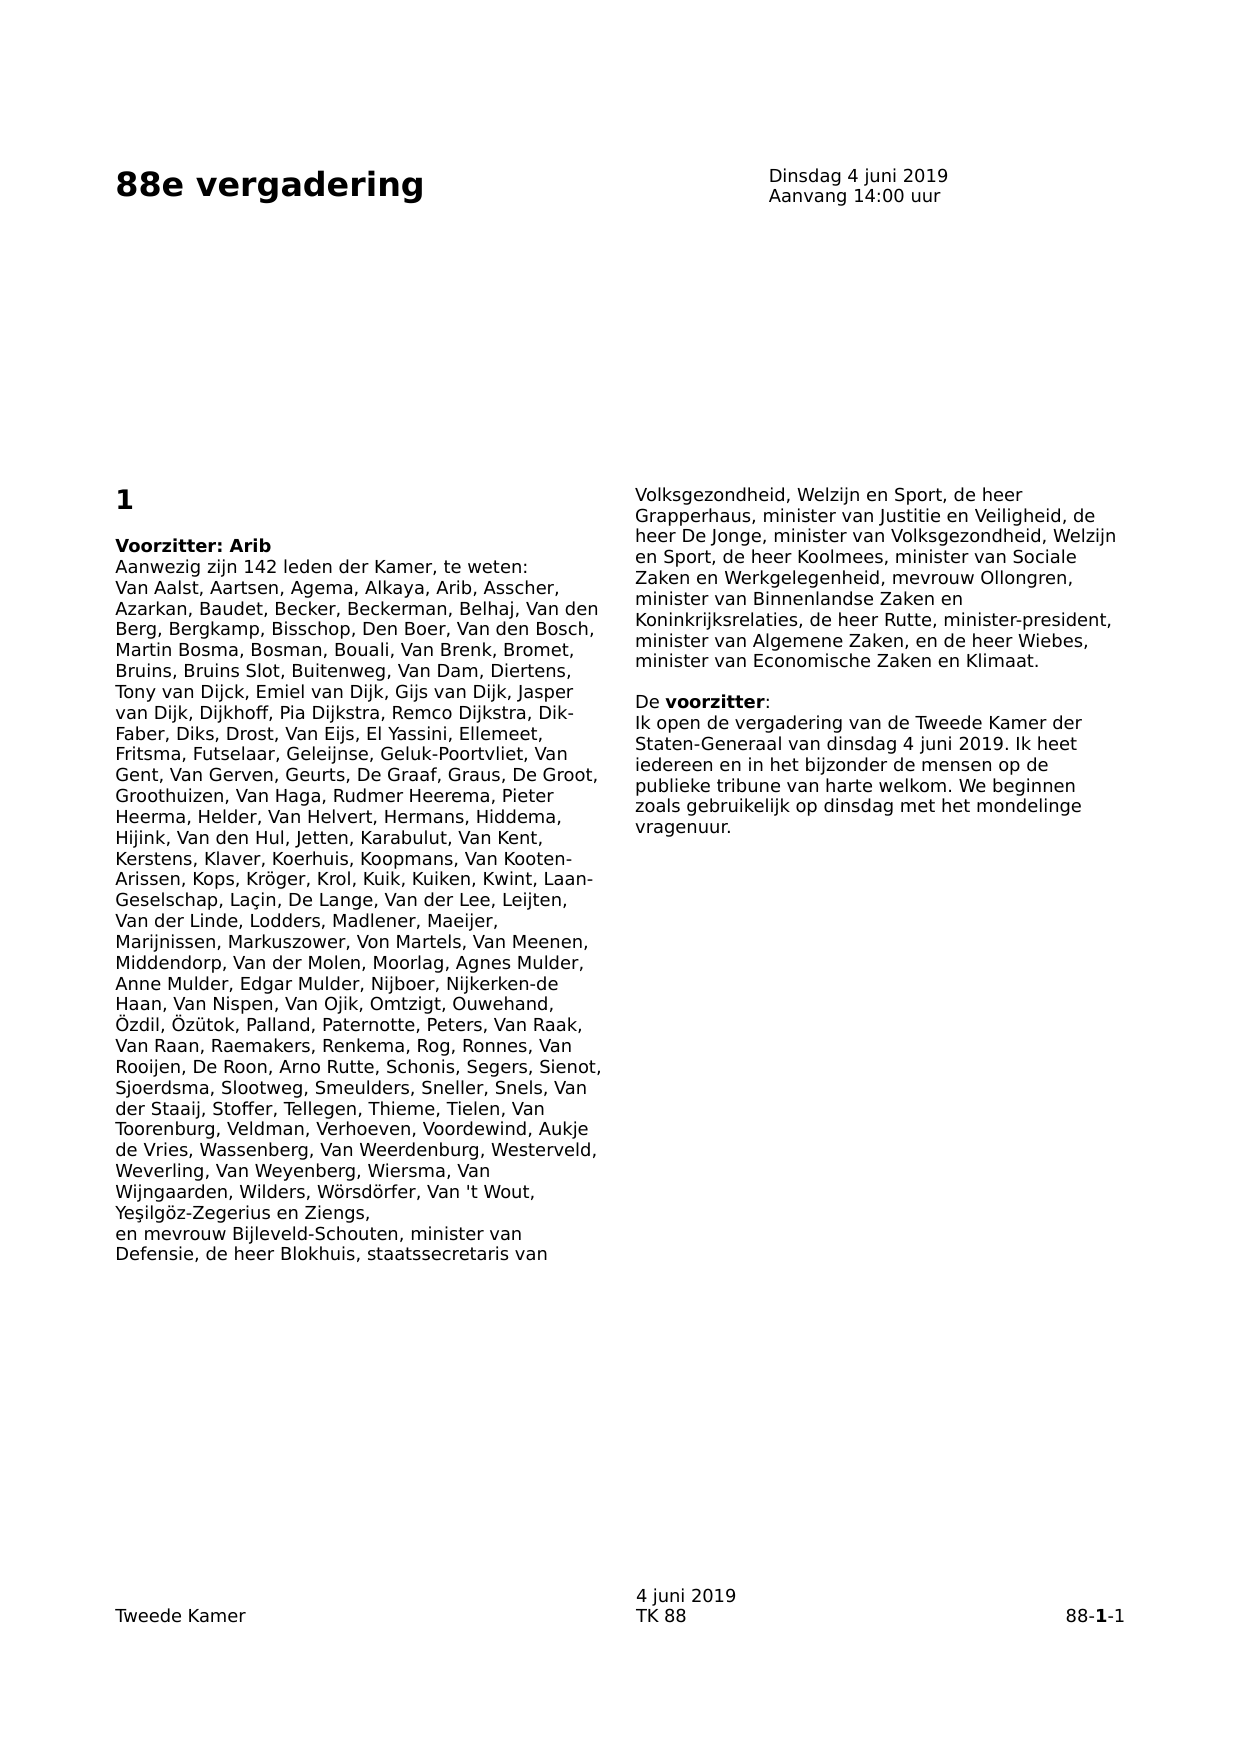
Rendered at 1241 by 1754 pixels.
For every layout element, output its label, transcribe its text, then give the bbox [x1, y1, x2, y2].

title 1 [115, 484, 605, 516]
text en mevrouw Bijleveld-Schouten, minister van Defensie, de heer Blokhuis, staatssecretaris van [115, 1223, 605, 1265]
text Van Aalst, Aartsen, Agema, Alkaya, Arib, Asscher, Azarkan, Baudet, Becker, Beckerman, Belhaj, Van den Berg, Bergkamp, Bisschop, Den Boer, Van den Bosch, Martin Bosma, Bosman, Bouali, Van Brenk, Bromet, Bruins, Bruins Slot, Buitenweg, Van Dam, Diertens, Tony van Dijck, Emiel van Dijk, Gijs van Dijk, Jasper van Dijk, Dijkhoff, Pia Dijkstra, Remco Dijkstra, Dik-Faber, Diks, Drost, Van Eijs, El Yassini, Ellemeet, Fritsma, Futselaar, Geleijnse, Geluk-Poortvliet, Van Gent, Van Gerven, Geurts, De Graaf, Graus, De Groot, Groothuizen, Van Haga, Rudmer Heerema, Pieter Heerma, Helder, Van Helvert, Hermans, Hiddema, Hijink, Van den Hul, Jetten, Karabulut, Van Kent, Kerstens, Klaver, Koerhuis, Koopmans, Van Kooten-Arissen, Kops, Kröger, Krol, Kuik, Kuiken, Kwint, Laan-Geselschap, Laçin, De Lange, Van der Lee, Leijten, Van der Linde, Lodders, Madlener, Maeijer, Marijnissen, Markuszower, Von Martels, Van Meenen, Middendorp, Van der Molen, Moorlag, Agnes Mulder, Anne Mulder, Edgar Mulder, Nijboer, Nijkerken-de Haan, Van Nispen, Van Ojik, Omtzigt, Ouwehand, Özdil, Özütok, Palland, Paternotte, Peters, Van Raak, Van Raan, Raemakers, Renkema, Rog, Ronnes, Van Rooijen, De Roon, Arno Rutte, Schonis, Segers, Sienot, Sjoerdsma, Slootweg, Smeulders, Sneller, Snels, Van der Staaij, Stoffer, Tellegen, Thieme, Tielen, Van Toorenburg, Veldman, Verhoeven, Voordewind, Aukje de Vries, Wassenberg, Van Weerdenburg, Westerveld, Weverling, Van Weyenberg, Wiersma, Van Wijngaarden, Wilders, Wörsdörfer, Van 't Wout, Yeşilgöz-Zegerius en Ziengs, [115, 577, 605, 1223]
text Volksgezondheid, Welzijn en Sport, de heer Grapperhaus, minister van Justitie en Veiligheid, de heer De Jonge, minister van Volksgezondheid, Welzijn en Sport, de heer Koolmees, minister van Sociale Zaken en Werkgelegenheid, mevrouw Ollongren, minister van Binnenlandse Zaken en Koninkrijksrelaties, de heer Rutte, minister-president, minister van Algemene Zaken, en de heer Wiebes, minister van Economische Zaken en Klimaat. [635, 484, 1125, 672]
table_header 88e vergadering [115, 165, 768, 207]
text De voorzitter: [635, 692, 1125, 713]
table_header Dinsdag 4 juni 2019 [769, 165, 1125, 186]
text Aanwezig zijn 142 leden der Kamer, te weten: [115, 557, 605, 577]
table_cell Aanvang 14:00 uur [769, 186, 1125, 207]
text Ik open de vergadering van de Tweede Kamer der Staten-Generaal van dinsdag 4 juni 2019. Ik heet iedereen en in het bijzonder de mensen op de publieke tribune van harte welkom. We beginnen zoals gebruikelijk op dinsdag met het mondelinge vragenuur. [635, 713, 1125, 838]
text Voorzitter: Arib [115, 536, 605, 557]
